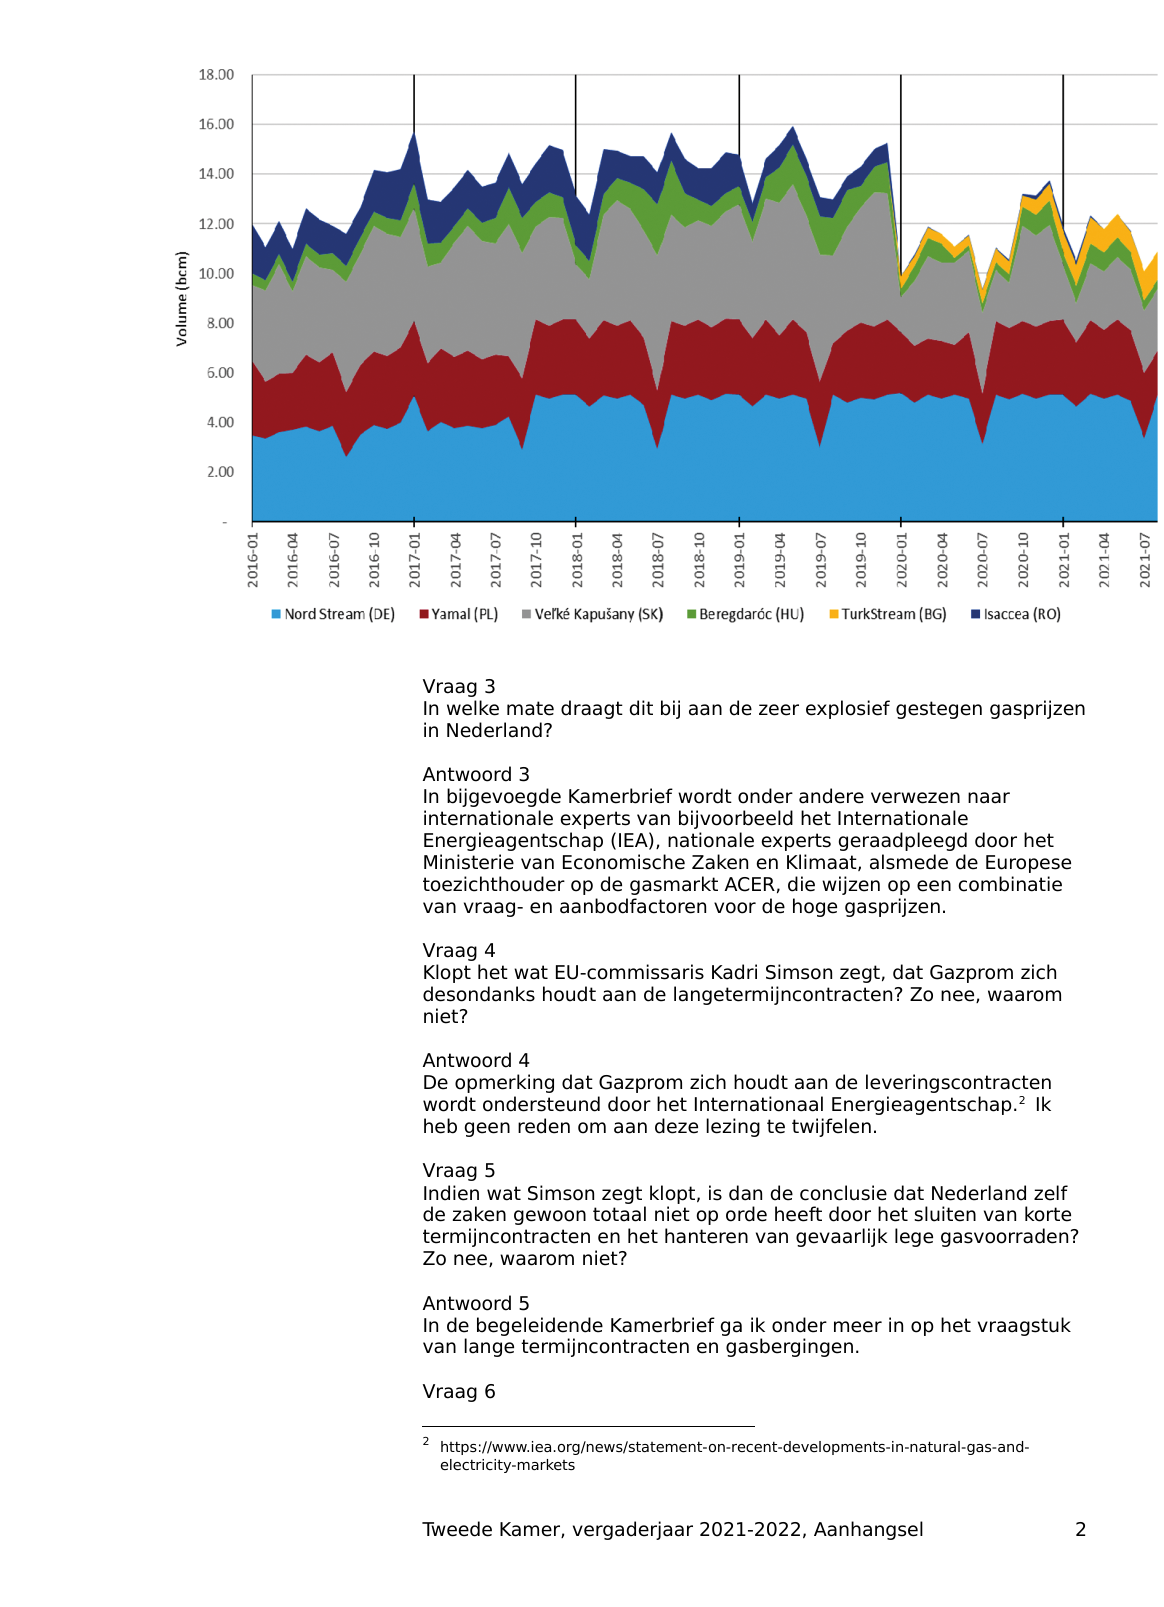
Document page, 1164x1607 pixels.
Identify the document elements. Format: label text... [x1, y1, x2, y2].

text Antwoord 5 [422, 1292, 1087, 1314]
text In de begeleidende Kamerbrief ga ik onder meer in op het vraagstuk van lange termijncontracten en gasbergingen. [422, 1314, 1087, 1358]
text De opmerking dat Gazprom zich houdt aan de leveringscontracten wordt ondersteund door het Internationaal Energieagentschap. Ik heb geen reden om aan deze lezing te twijfelen. [422, 1072, 1087, 1138]
picture [159, 59, 1164, 632]
text Antwoord 4 [422, 1050, 1087, 1072]
text Antwoord 3 [422, 764, 1087, 786]
text In bijgevoegde Kamerbrief wordt onder andere verwezen naar internationale experts van bijvoorbeeld het Internationale Energieagentschap (IEA), nationale experts geraadpleegd door het Ministerie van Economische Zaken en Klimaat, alsmede de Europese toezichthouder op de gasmarkt ACER, die wijzen op een combinatie van vraag- en aanbodfactoren voor de hoge gasprijzen. [422, 786, 1087, 918]
text Indien wat Simson zegt klopt, is dan de conclusie dat Nederland zelf de zaken gewoon totaal niet op orde heeft door het sluiten van korte termijncontracten en het hanteren van gevaarlijk lege gasvoorraden? Zo nee, waarom niet? [422, 1182, 1087, 1270]
text https://www.iea.org/news/statement-on-recent-developments-in-natural-gas-and-electricity-markets [422, 1435, 1087, 1474]
text Vraag 4 [422, 940, 1087, 962]
text Klopt het wat EU-commissaris Kadri Simson zegt, dat Gazprom zich desondanks houdt aan de langetermijncontracten? Zo nee, waarom niet? [422, 962, 1087, 1028]
text Vraag 3 [422, 676, 1087, 698]
text Vraag 6 [422, 1381, 1087, 1403]
text In welke mate draagt dit bij aan de zeer explosief gestegen gasprijzen in Nederland? [422, 698, 1087, 742]
text Vraag 5 [422, 1160, 1087, 1182]
